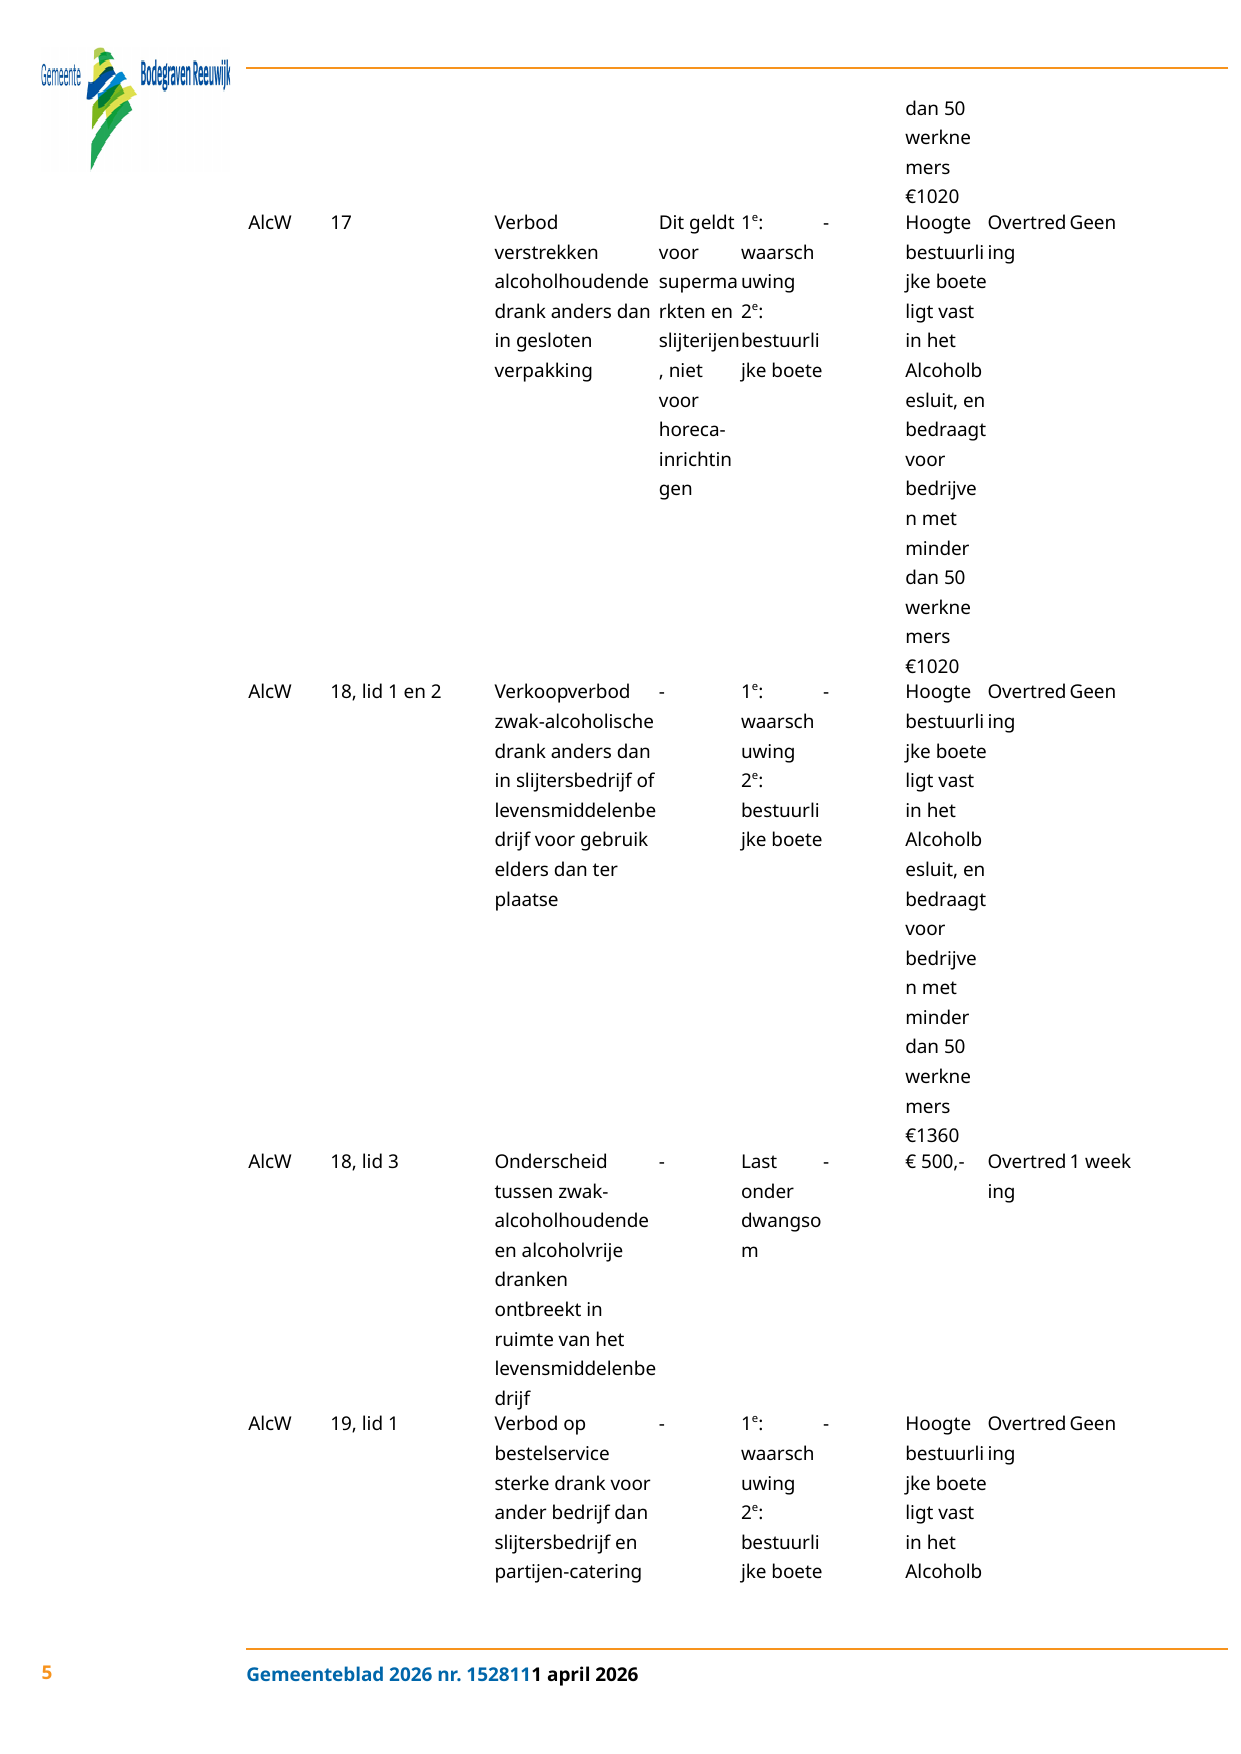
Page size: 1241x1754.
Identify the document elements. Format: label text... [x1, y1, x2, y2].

table_cell 18, lid 1 en 2 [330, 679, 494, 1148]
table_cell 19, lid 1 [330, 1411, 494, 1584]
table_cell - [659, 1411, 741, 1584]
table_cell Hoogte bestuurlijke boete ligt vast in het Alcoholb [905, 1411, 987, 1584]
table_cell 1e: waarschuwing 2e: bestuurlijke boete [741, 1411, 823, 1584]
table_cell [659, 95, 741, 209]
table_cell - [823, 95, 905, 209]
table_cell Verkoopverbod zwak-alcoholische drank anders dan in slijtersbedrijf of levensmiddelenbedrijf voor gebruik elders dan ter plaatse [494, 679, 659, 1148]
table_cell Geen [1069, 209, 1152, 679]
table_cell - [823, 679, 905, 1148]
table_cell AlcW [248, 1148, 330, 1411]
table_cell AlcW [248, 1411, 330, 1584]
table_cell € 500,- [905, 1148, 987, 1411]
table_cell Overtreding [987, 679, 1069, 1148]
table_cell [1069, 95, 1152, 209]
table_cell 1e: waarschuwing 2e: bestuurlijke boete [741, 209, 823, 679]
table_cell [987, 95, 1069, 209]
table_cell 17 [330, 209, 494, 679]
table_cell Hoogte bestuurlijke boete ligt vast in het Alcoholbesluit, en bedraagt voor bedrijven met minder dan 50 werknemers €1360 [905, 679, 987, 1148]
table_cell dan 50 werknemers €1020 [905, 95, 987, 209]
table_cell Verbod verstrekken alcoholhoudende drank anders dan in gesloten verpakking [494, 209, 659, 679]
table_cell Verbod op bestelservice sterke drank voor ander bedrijf dan slijtersbedrijf en partijen-catering [494, 1411, 659, 1584]
table_cell - [823, 209, 905, 679]
table_cell Overtreding [987, 1148, 1069, 1411]
table_cell - [659, 679, 741, 1148]
table_cell Geen [1069, 1411, 1152, 1584]
table_cell [741, 95, 823, 209]
table_cell 18, lid 3 [330, 1148, 494, 1411]
table_cell Dit geldt voor supermarkten en slijterijen, niet voor horeca-inrichtingen [659, 209, 741, 679]
table_cell Onderscheid tussen zwak-alcoholhoudende en alcoholvrije dranken ontbreekt in ruimte van het levensmiddelenbedrijf [494, 1148, 659, 1411]
picture [41, 47, 231, 172]
table_cell Geen [1069, 679, 1152, 1148]
table_cell [248, 95, 330, 209]
table_cell Overtreding [987, 1411, 1069, 1584]
table_cell [330, 95, 494, 209]
table_cell Last onder dwangsom [741, 1148, 823, 1411]
table_cell AlcW [248, 679, 330, 1148]
table_cell Hoogte bestuurlijke boete ligt vast in het Alcoholbesluit, en bedraagt voor bedrijven met minder dan 50 werknemers €1020 [905, 209, 987, 679]
table_cell - [659, 1148, 741, 1411]
table_cell [494, 95, 659, 209]
table_cell 1 week [1069, 1148, 1152, 1411]
table_cell 1e: waarschuwing 2e: bestuurlijke boete [741, 679, 823, 1148]
table_cell - [823, 1411, 905, 1584]
table_cell - [823, 1148, 905, 1411]
table_cell AlcW [248, 209, 330, 679]
table_cell Overtreding [987, 209, 1069, 679]
